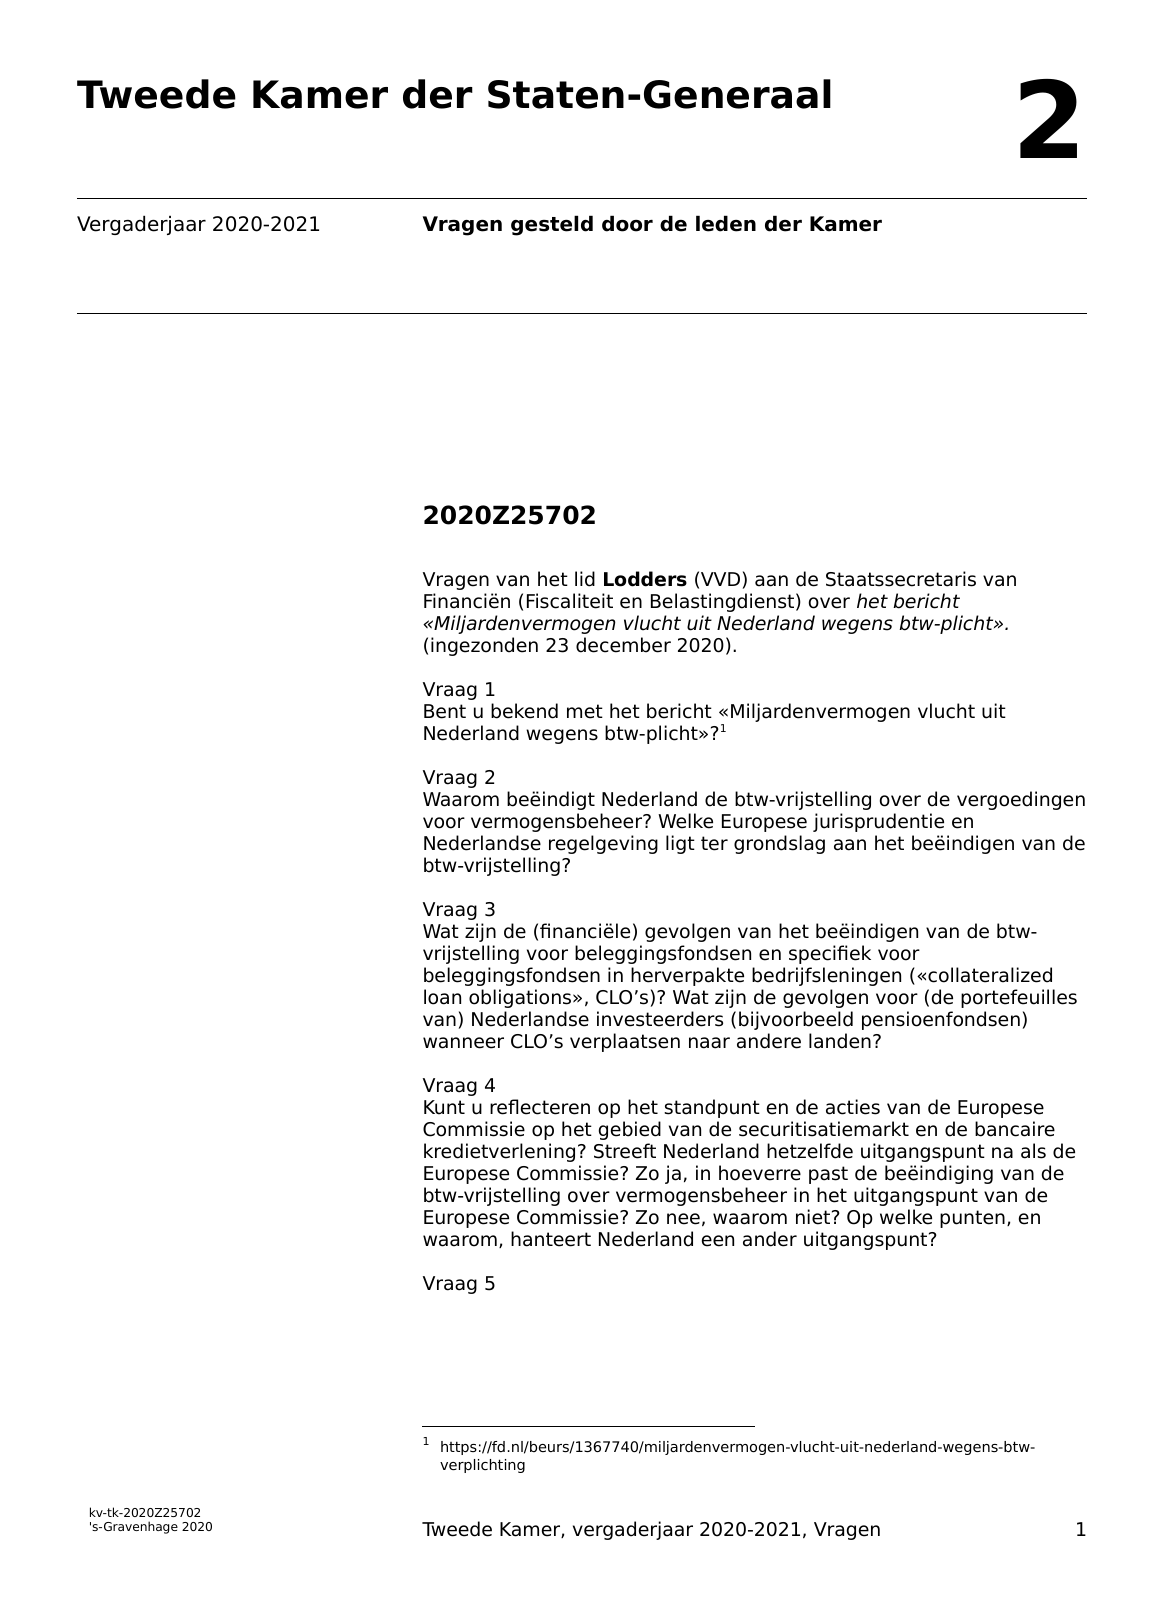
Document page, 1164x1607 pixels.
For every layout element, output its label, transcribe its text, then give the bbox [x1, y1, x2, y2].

text Vragen van het lid Lodders (VVD) aan de Staatssecretaris van Financiën (Fiscaliteit en Belastingdienst) over het bericht «Miljardenvermogen vlucht uit Nederland wegens btw-plicht». (ingezonden 23 december 2020). [422, 569, 1087, 657]
table_header 2 [886, 59, 1087, 198]
table_cell Vragen gesteld door de leden der Kamer [422, 199, 1087, 313]
text Kunt u reflecteren op het standpunt en de acties van de Europese Commissie op het gebied van de securitisatiemarkt en de bancaire kredietverlening? Streeft Nederland hetzelfde uitgangspunt na als de Europese Commissie? Zo ja, in hoeverre past de beëindiging van de btw-vrijstelling over vermogensbeheer in het uitgangspunt van de Europese Commissie? Zo nee, waarom niet? Op welke punten, en waarom, hanteert Nederland een ander uitgangspunt? [422, 1097, 1087, 1251]
text Vraag 5 [422, 1273, 1087, 1295]
text Bent u bekend met het bericht «Miljardenvermogen vlucht uit Nederland wegens btw-plicht»? [422, 701, 1087, 745]
text Waarom beëindigt Nederland de btw-vrijstelling over de vergoedingen voor vermogensbeheer? Welke Europese jurisprudentie en Nederlandse regelgeving ligt ter grondslag aan het beëindigen van de btw-vrijstelling? [422, 789, 1087, 877]
text 2020Z25702 [422, 501, 1087, 531]
text Vraag 4 [422, 1075, 1087, 1097]
table_header Tweede Kamer der Staten-Generaal [77, 59, 886, 198]
text 's-Gravenhage 2020 [88, 1520, 323, 1534]
text Vraag 2 [422, 767, 1087, 789]
text kv-tk-2020Z25702 [88, 1506, 323, 1520]
text Wat zijn de (financiële) gevolgen van het beëindigen van de btw-vrijstelling voor beleggingsfondsen en specifiek voor beleggingsfondsen in herverpakte bedrijfsleningen («collateralized loan obligations», CLO’s)? Wat zijn de gevolgen voor (de portefeuilles van) Nederlandse investeerders (bijvoorbeeld pensioenfondsen) wanneer CLO’s verplaatsen naar andere landen? [422, 921, 1087, 1053]
text Vraag 3 [422, 899, 1087, 921]
table_cell Vergaderjaar 2020-2021 [77, 199, 422, 313]
text Vraag 1 [422, 679, 1087, 701]
text https://fd.nl/beurs/1367740/miljardenvermogen-vlucht-uit-nederland-wegens-btw-verplichting [422, 1435, 1087, 1474]
